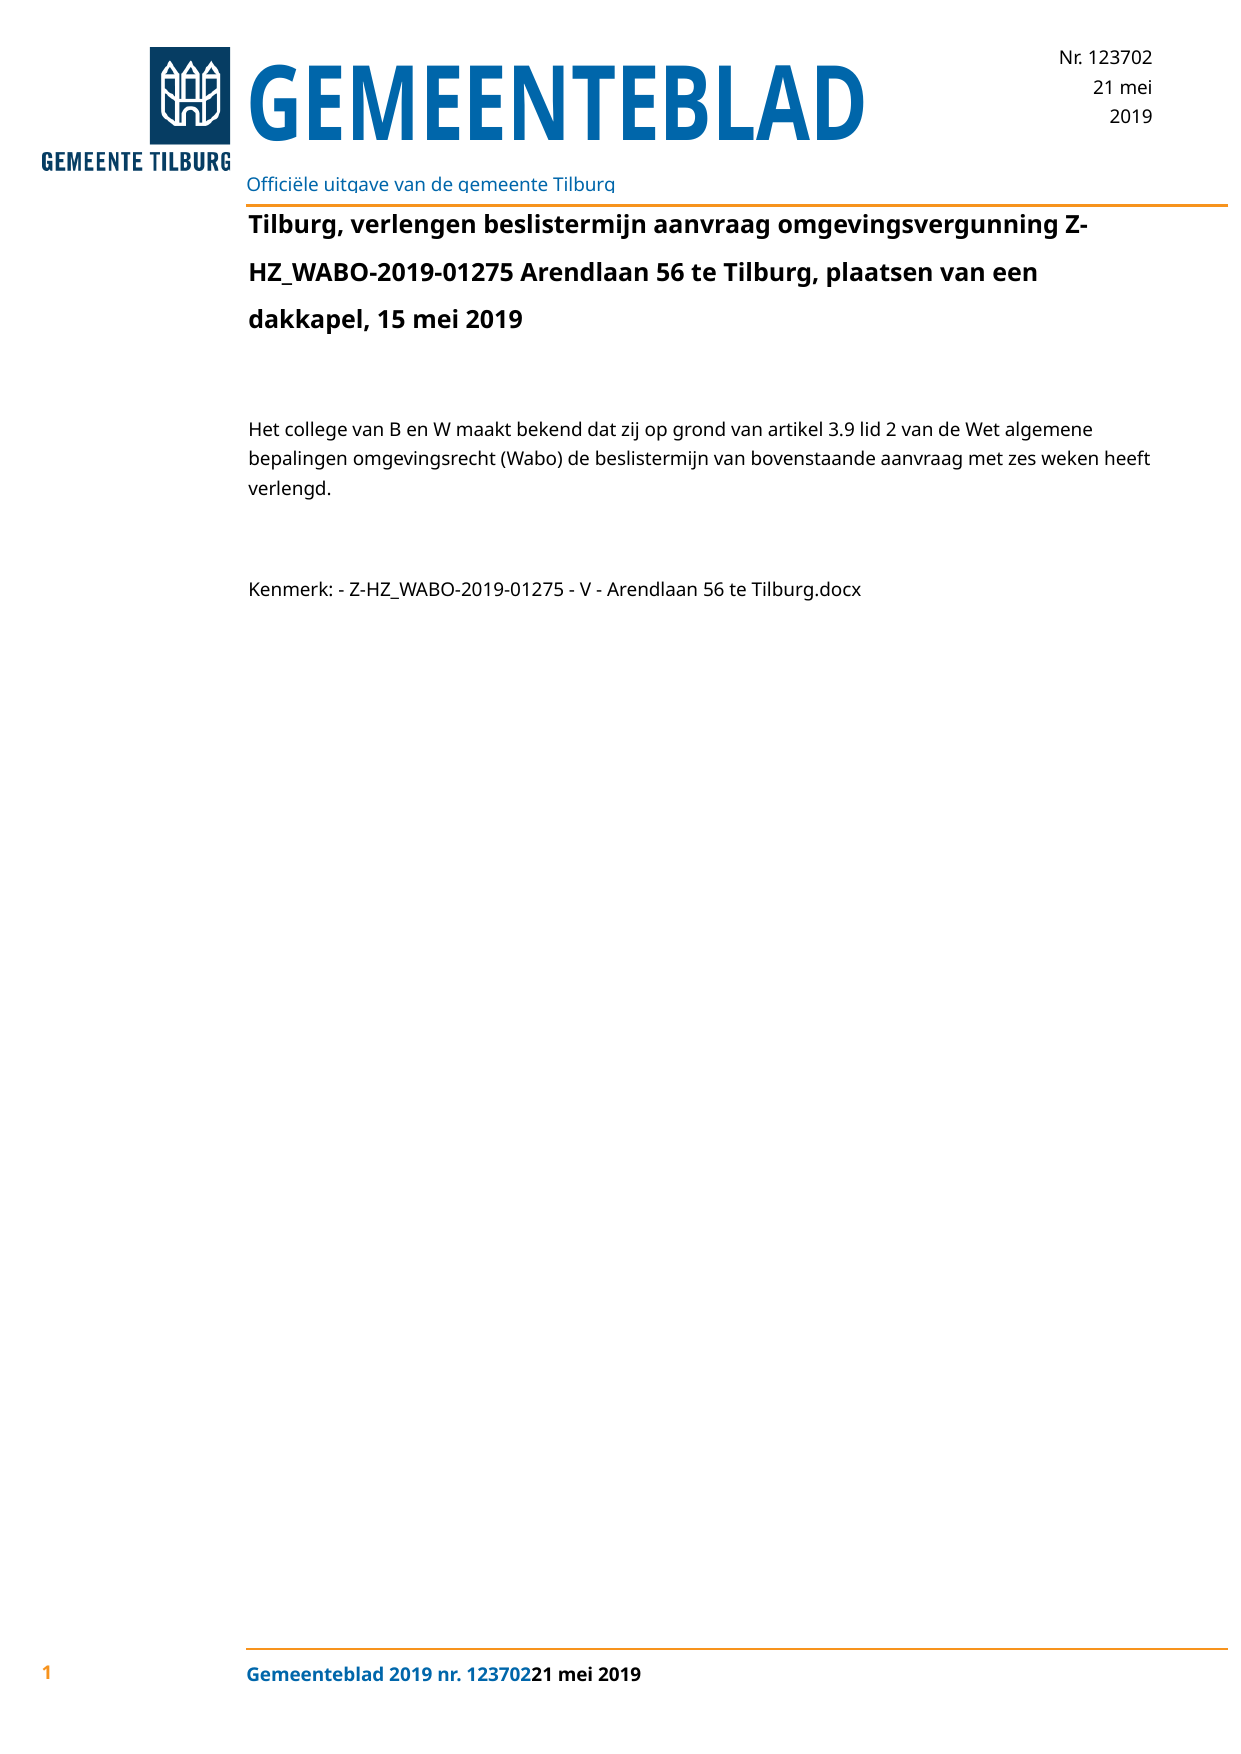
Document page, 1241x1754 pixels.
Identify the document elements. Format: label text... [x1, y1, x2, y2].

picture [41, 47, 231, 172]
text Het college van B en W maakt bekend dat zij op grond van artikel 3.9 lid 2 van de Wet algemene bepalingen omgevingsrecht (Wabo) de beslistermijn van bovenstaande aanvraag met zes weken heeft verlengd. [248, 416, 1152, 501]
text Kenmerk: - Z-HZ_WABO-2019-01275 - V - Arendlaan 56 te Tilburg.docx [248, 576, 1152, 602]
text Tilburg, verlengen beslistermijn aanvraag omgevingsvergunning Z-HZ_WABO-2019-01275 Arendlaan 56 te Tilburg, plaatsen van een dakkapel, 15 mei 2019 [248, 207, 1152, 336]
